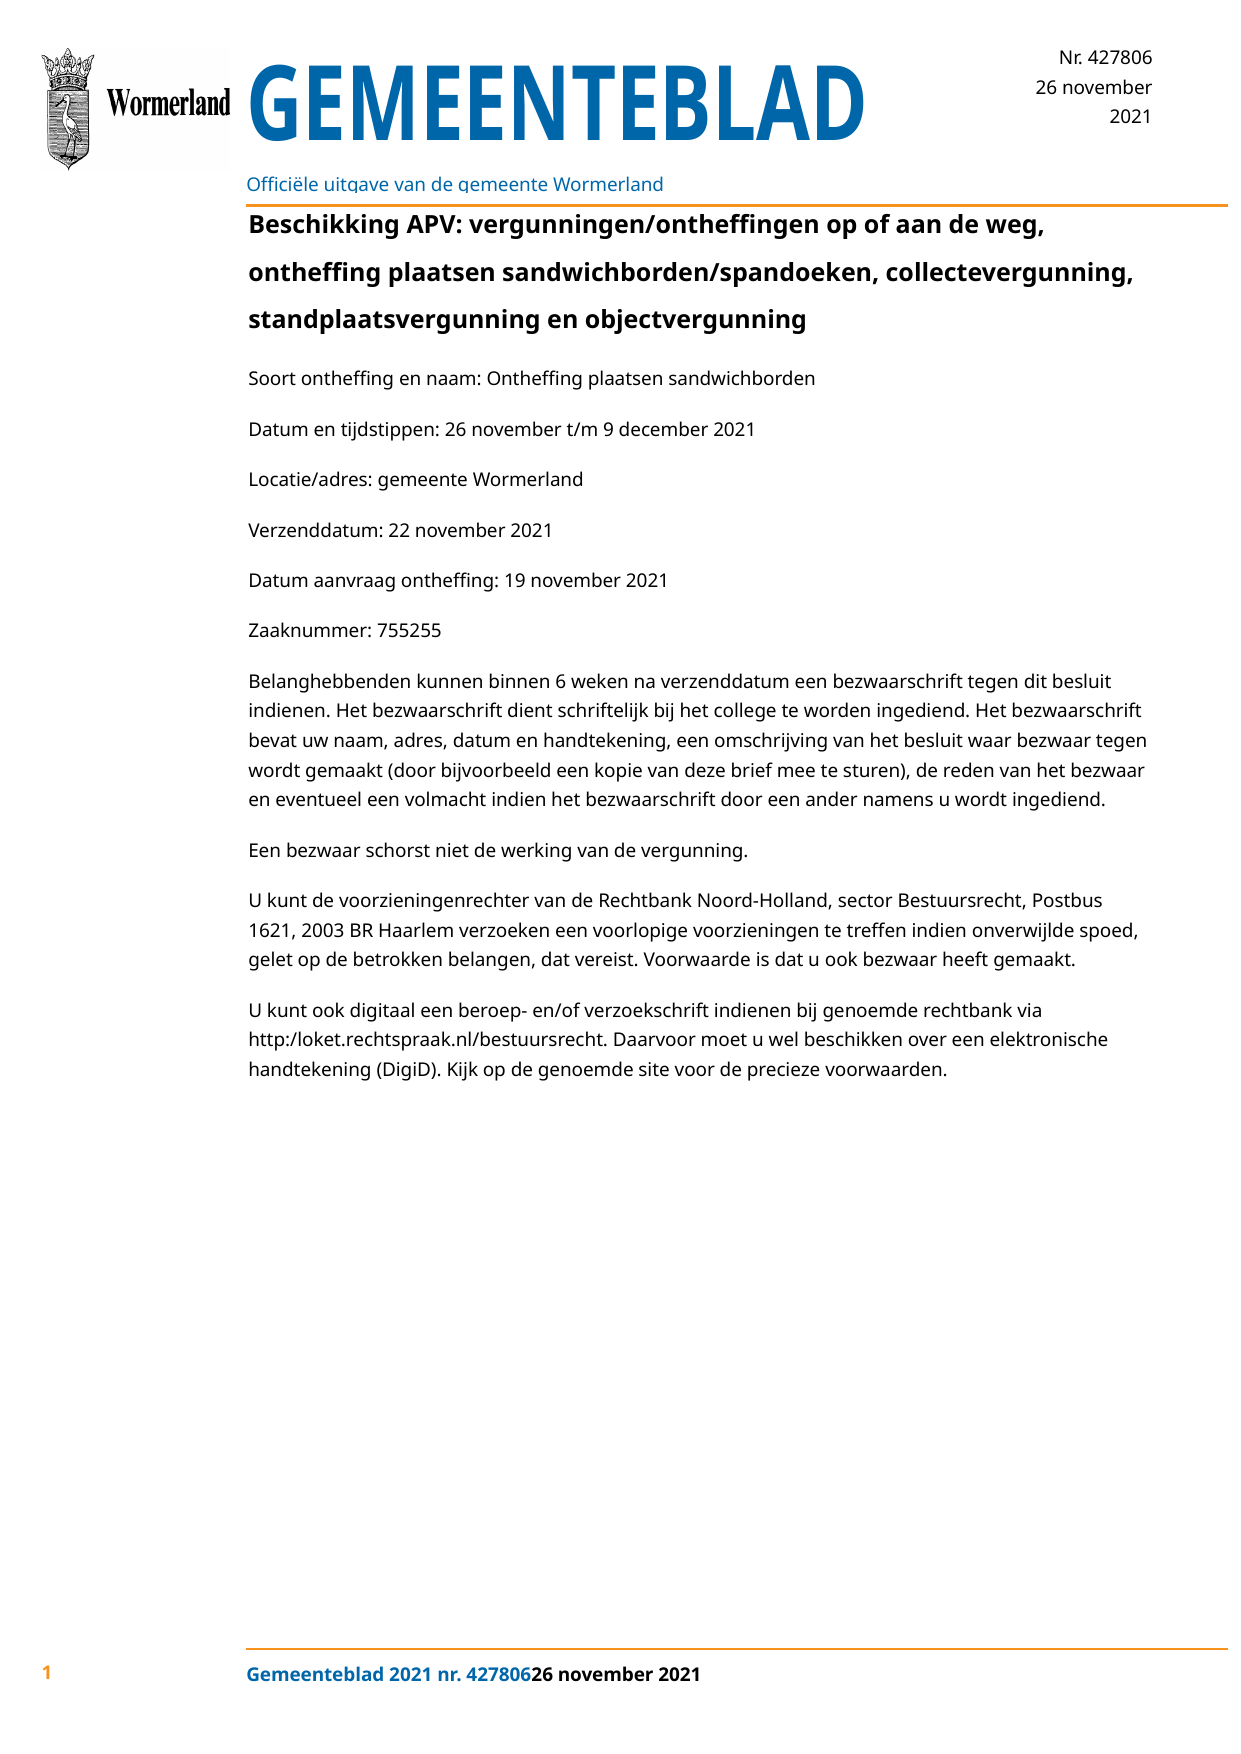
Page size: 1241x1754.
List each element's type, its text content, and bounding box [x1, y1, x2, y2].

text U kunt ook digitaal een beroep- en/of verzoekschrift indienen bij genoemde rechtbank via http:/loket.rechtspraak.nl/bestuursrecht. Daarvoor moet u wel beschikken over een elektronische handtekening (DigiD). Kijk op de genoemde site voor de precieze voorwaarden. [248, 997, 1152, 1082]
text Datum en tijdstippen: 26 november t/m 9 december 2021 [248, 416, 1152, 442]
text Datum aanvraag ontheffing: 19 november 2021 [248, 567, 1152, 593]
text Verzenddatum: 22 november 2021 [248, 517, 1152, 542]
text U kunt de voorzieningenrechter van de Rechtbank Noord-Holland, sector Bestuursrecht, Postbus 1621, 2003 BR Haarlem verzoeken een voorlopige voorzieningen te treffen indien onverwijlde spoed, gelet op de betrokken belangen, dat vereist. Voorwaarde is dat u ook bezwaar heeft gemaakt. [248, 887, 1152, 972]
text Soort ontheffing en naam: Ontheffing plaatsen sandwichborden [248, 366, 1152, 391]
text Zaaknummer: 755255 [248, 618, 1152, 643]
text Een bezwaar schorst niet de werking van de vergunning. [248, 837, 1152, 862]
text Locatie/adres: gemeente Wormerland [248, 466, 1152, 492]
picture [41, 47, 231, 172]
text Belanghebbenden kunnen binnen 6 weken na verzenddatum een bezwaarschrift tegen dit besluit indienen. Het bezwaarschrift dient schriftelijk bij het college te worden ingediend. Het bezwaarschrift bevat uw naam, adres, datum en handtekening, een omschrijving van het besluit waar bezwaar tegen wordt gemaakt (door bijvoorbeeld een kopie van deze brief mee te sturen), de reden van het bezwaar en eventueel een volmacht indien het bezwaarschrift door een ander namens u wordt ingediend. [248, 668, 1152, 812]
text Beschikking APV: vergunningen/ontheffingen op of aan de weg, ontheffing plaatsen sandwichborden/spandoeken, collectevergunning, standplaatsvergunning en objectvergunning [248, 207, 1152, 336]
